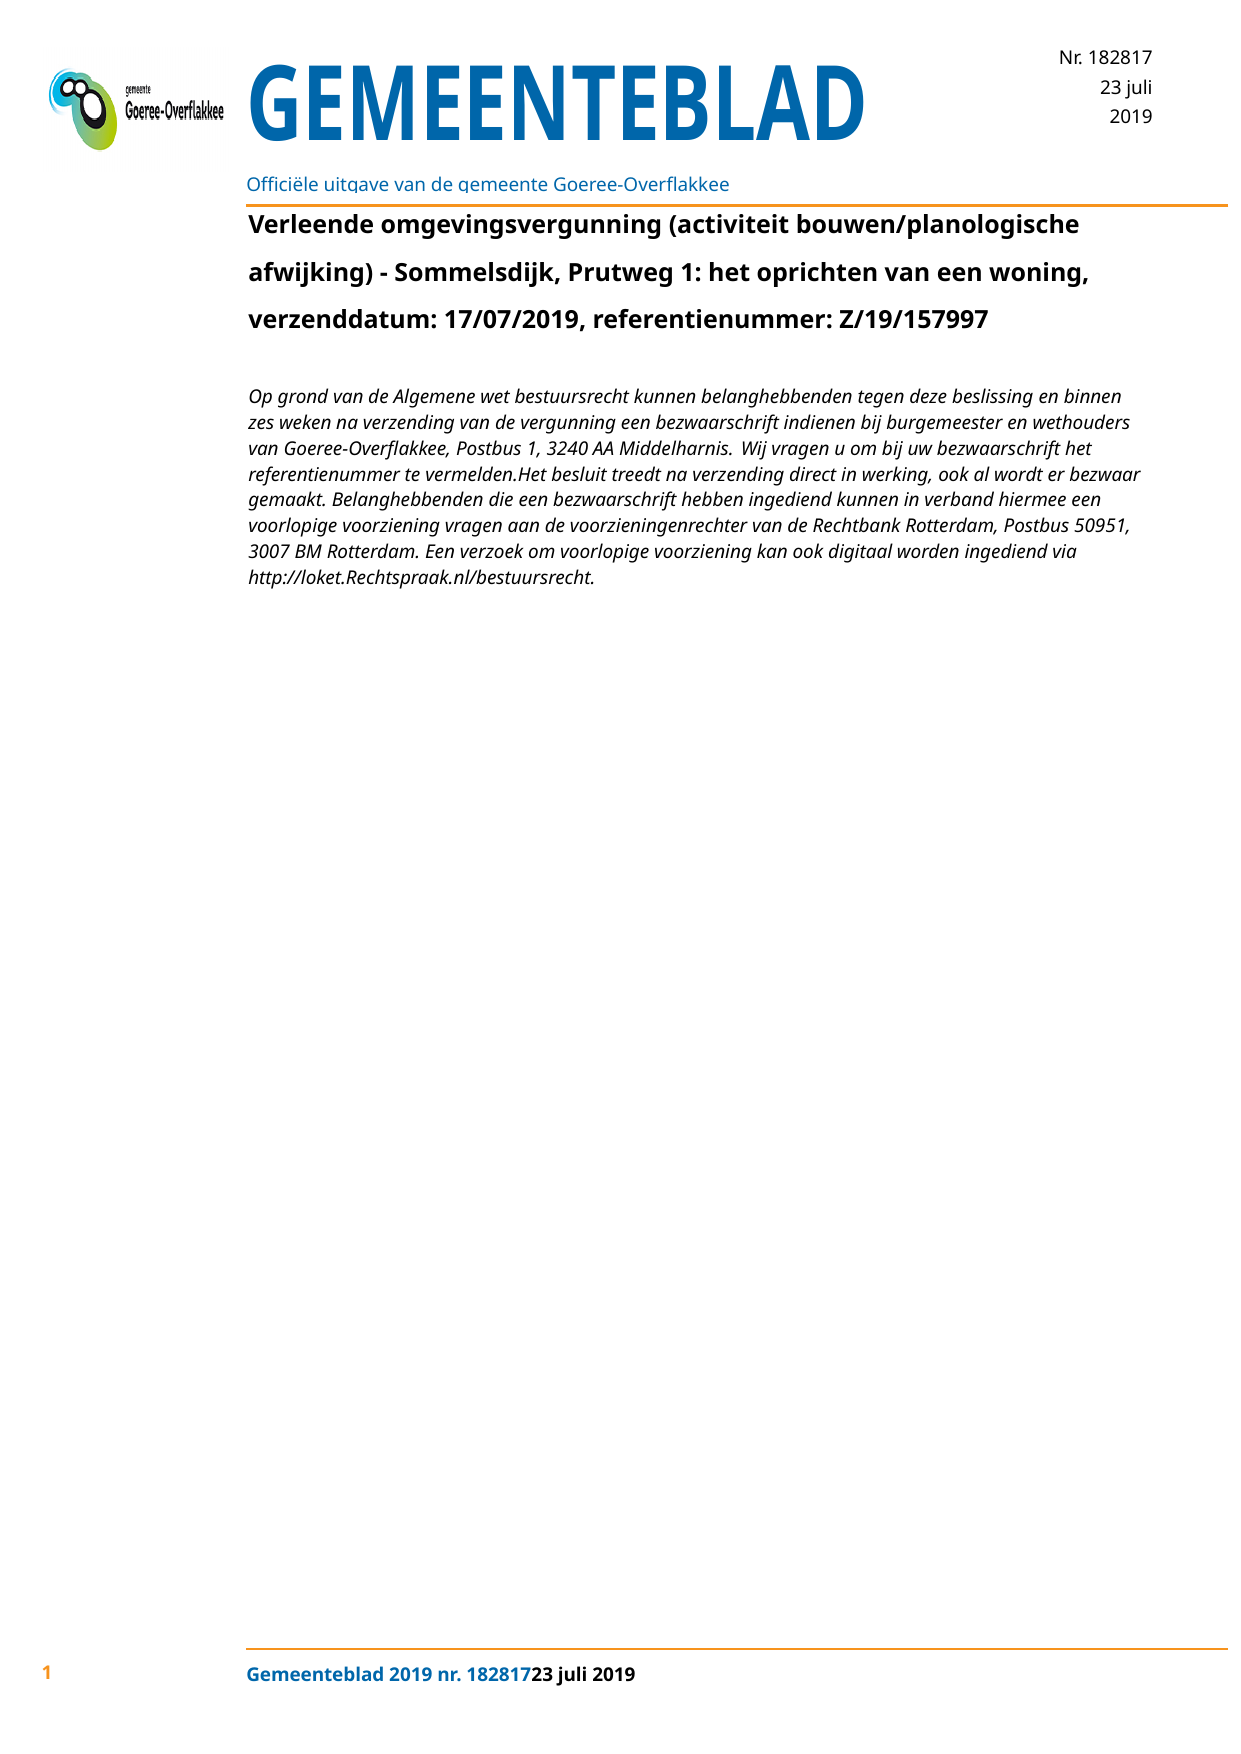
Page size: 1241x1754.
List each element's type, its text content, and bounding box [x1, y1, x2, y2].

text Op grond van de Algemene wet bestuursrecht kunnen belanghebbenden tegen deze beslissing en binnen zes weken na verzending van de vergunning een bezwaarschrift indienen bij burgemeester en wethouders van Goeree-Overflakkee, Postbus 1, 3240 AA Middelharnis. Wij vragen u om bij uw bezwaarschrift het referentienummer te vermelden.Het besluit treedt na verzending direct in werking, ook al wordt er bezwaar gemaakt. Belanghebbenden die een bezwaarschrift hebben ingediend kunnen in verband hiermee een voorlopige voorziening vragen aan de voorzieningenrechter van de Rechtbank Rotterdam, Postbus 50951, 3007 BM Rotterdam. Een verzoek om voorlopige voorziening kan ook digitaal worden ingediend via http://loket.Rechtspraak.nl/bestuursrecht. [248, 384, 1152, 589]
text Verleende omgevingsvergunning (activiteit bouwen/planologische afwijking) - Sommelsdijk, Prutweg 1: het oprichten van een woning, verzenddatum: 17/07/2019, referentienummer: Z/19/157997 [248, 207, 1152, 336]
picture [41, 47, 231, 172]
